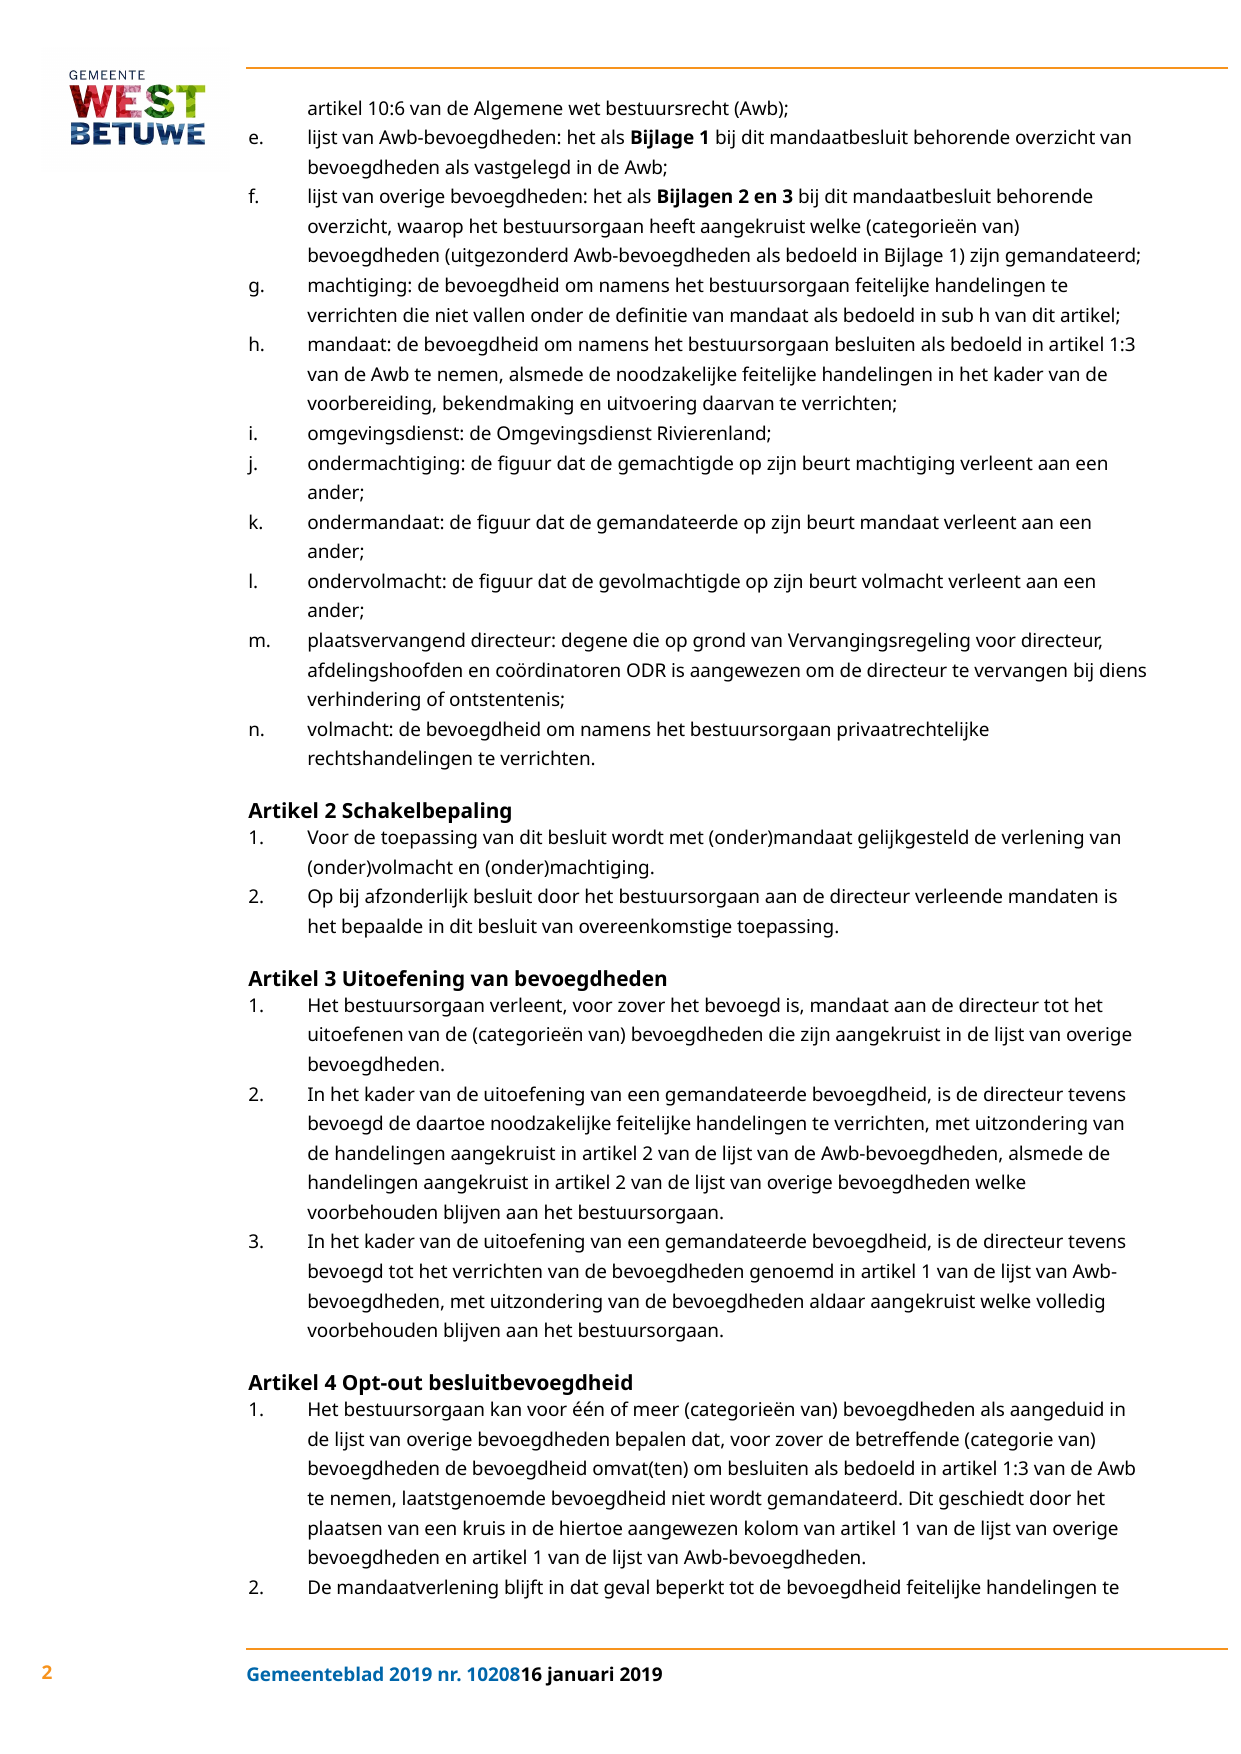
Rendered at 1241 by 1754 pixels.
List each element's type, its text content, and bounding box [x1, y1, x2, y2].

list plaatsvervangend directeur: degene die op grond van Vervangingsregeling voor directeur, afdelingshoofden en coördinatoren ODR is aangewezen om de directeur te vervangen bij diens verhindering of ontstentenis; [248, 627, 1152, 712]
list mandaat: de bevoegdheid om namens het bestuursorgaan besluiten als bedoeld in artikel 1:3 van de Awb te nemen, alsmede de noodzakelijke feitelijke handelingen in het kader van de voorbereiding, bekendmaking en uitvoering daarvan te verrichten; [248, 331, 1152, 416]
text Artikel 2 Schakelbepaling [248, 796, 1152, 824]
picture [41, 47, 231, 172]
list In het kader van de uitoefening van een gemandateerde bevoegdheid, is de directeur tevens bevoegd tot het verrichten van de bevoegdheden genoemd in artikel 1 van de lijst van Awb-bevoegdheden, met uitzondering van de bevoegdheden aldaar aangekruist welke volledig voorbehouden blijven aan het bestuursorgaan. [248, 1229, 1152, 1343]
list ondermandaat: de figuur dat de gemandateerde op zijn beurt mandaat verleent aan een ander; [248, 509, 1152, 564]
list ondermachtiging: de figuur dat de gemachtigde op zijn beurt machtiging verleent aan een ander; [248, 450, 1152, 505]
list De mandaatverlening blijft in dat geval beperkt tot de bevoegdheid feitelijke handelingen te [248, 1574, 1152, 1599]
list In het kader van de uitoefening van een gemandateerde bevoegdheid, is de directeur tevens bevoegd de daartoe noodzakelijke feitelijke handelingen te verrichten, met uitzondering van de handelingen aangekruist in artikel 2 van de lijst van de Awb-bevoegdheden, alsmede de handelingen aangekruist in artikel 2 van de lijst van overige bevoegdheden welke voorbehouden blijven aan het bestuursorgaan. [248, 1081, 1152, 1225]
list lijst van overige bevoegdheden: het als Bijlagen 2 en 3 bij dit mandaatbesluit behorende overzicht, waarop het bestuursorgaan heeft aangekruist welke (categorieën van) bevoegdheden (uitgezonderd Awb-bevoegdheden als bedoeld in Bijlage 1) zijn gemandateerd; [248, 183, 1152, 268]
list lijst van Awb-bevoegdheden: het als Bijlage 1 bij dit mandaatbesluit behorende overzicht van bevoegdheden als vastgelegd in de Awb; [248, 124, 1152, 180]
list artikel 10:6 van de Algemene wet bestuursrecht (Awb); [248, 95, 1152, 121]
list omgevingsdienst: de Omgevingsdienst Rivierenland; [248, 420, 1152, 446]
list Het bestuursorgaan kan voor één of meer (categorieën van) bevoegdheden als aangeduid in de lijst van overige bevoegdheden bepalen dat, voor zover de betreffende (categorie van) bevoegdheden de bevoegdheid omvat(ten) om besluiten als bedoeld in artikel 1:3 van de Awb te nemen, laatstgenoemde bevoegdheid niet wordt gemandateerd. Dit geschiedt door het plaatsen van een kruis in de hiertoe aangewezen kolom van artikel 1 van de lijst van overige bevoegdheden en artikel 1 van de lijst van Awb-bevoegdheden. [248, 1396, 1152, 1570]
list ondervolmacht: de figuur dat de gevolmachtigde op zijn beurt volmacht verleent aan een ander; [248, 568, 1152, 623]
text Artikel 3 Uitoefening van bevoegdheden [248, 964, 1152, 992]
list Het bestuursorgaan verleent, voor zover het bevoegd is, mandaat aan de directeur tot het uitoefenen van de (categorieën van) bevoegdheden die zijn aangekruist in de lijst van overige bevoegdheden. [248, 992, 1152, 1077]
text Artikel 4 Opt-out besluitbevoegdheid [248, 1368, 1152, 1396]
list volmacht: de bevoegdheid om namens het bestuursorgaan privaatrechtelijke rechtshandelingen te verrichten. [248, 716, 1152, 771]
list machtiging: de bevoegdheid om namens het bestuursorgaan feitelijke handelingen te verrichten die niet vallen onder de definitie van mandaat als bedoeld in sub h van dit artikel; [248, 272, 1152, 328]
list Op bij afzonderlijk besluit door het bestuursorgaan aan de directeur verleende mandaten is het bepaalde in dit besluit van overeenkomstige toepassing. [248, 884, 1152, 939]
list Voor de toepassing van dit besluit wordt met (onder)mandaat gelijkgesteld de verlening van (onder)volmacht en (onder)machtiging. [248, 824, 1152, 880]
